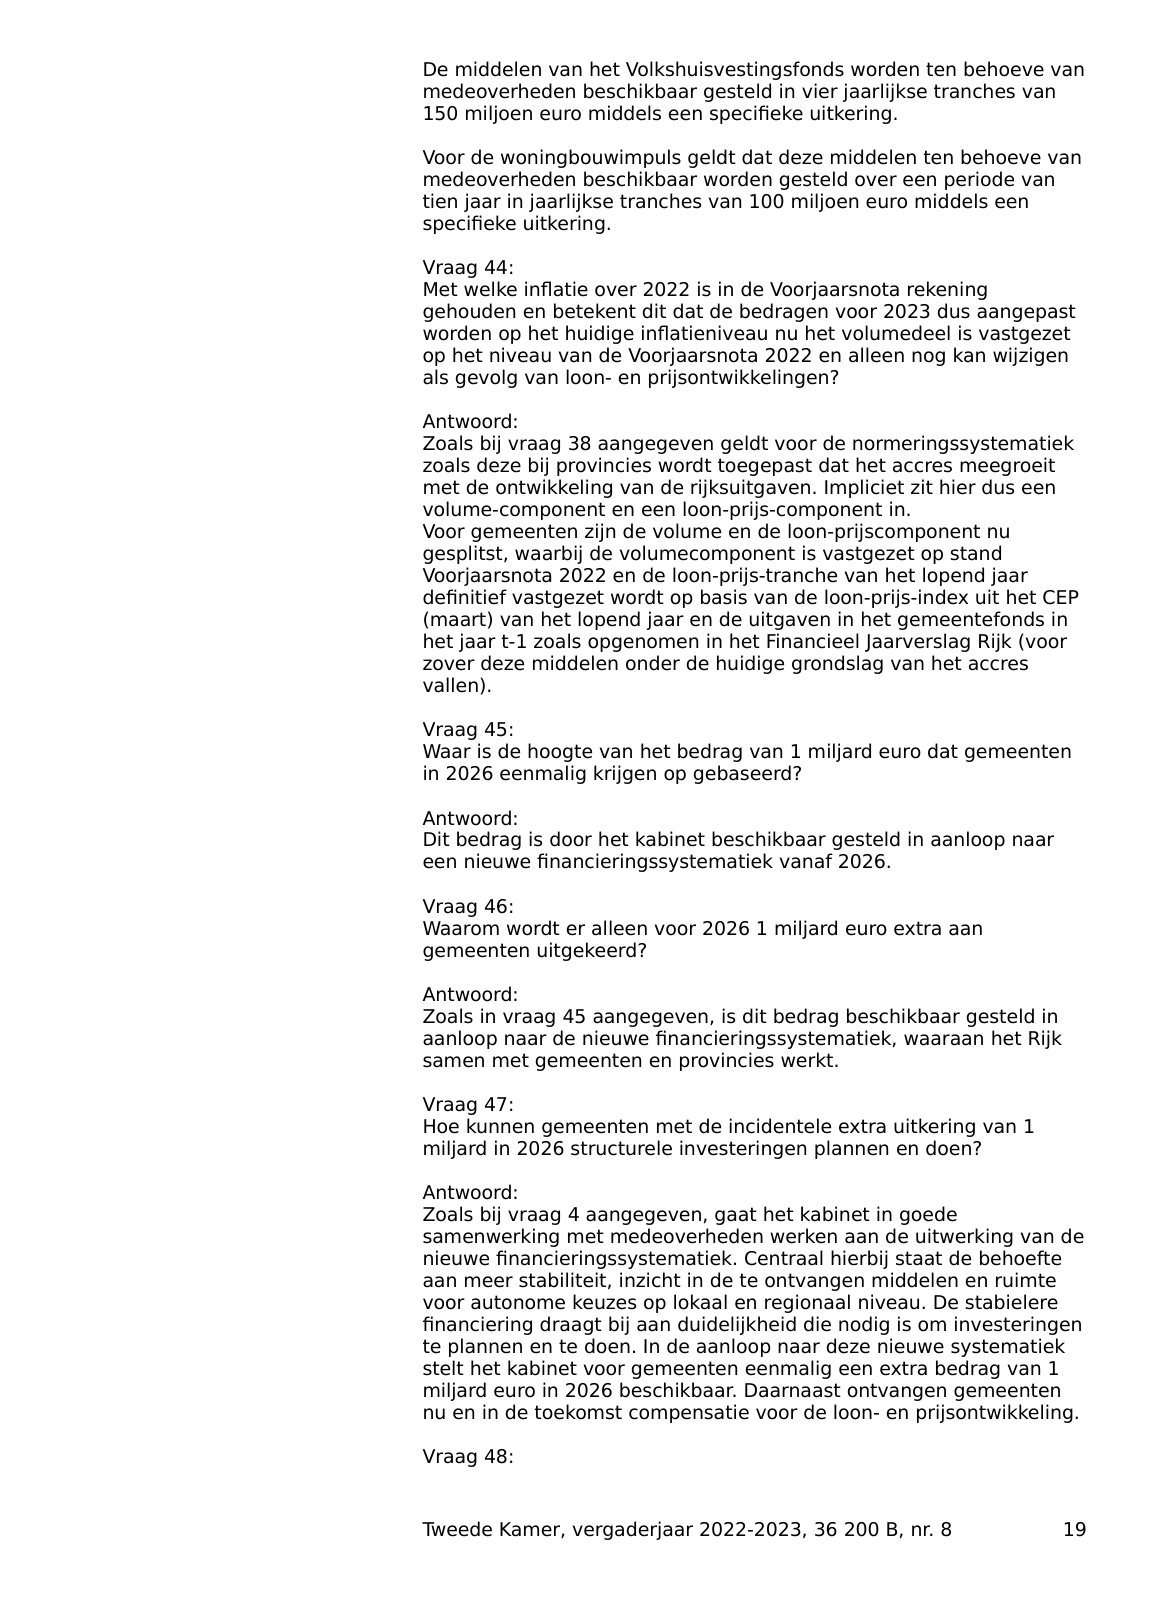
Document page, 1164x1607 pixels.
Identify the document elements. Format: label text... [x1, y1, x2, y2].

text Vraag 47: [422, 1094, 1087, 1116]
text Voor de woningbouwimpuls geldt dat deze middelen ten behoeve van medeoverheden beschikbaar worden gesteld over een periode van tien jaar in jaarlijkse tranches van 100 miljoen euro middels een specifieke uitkering. [422, 147, 1087, 235]
text De middelen van het Volkshuisvestingsfonds worden ten behoeve van medeoverheden beschikbaar gesteld in vier jaarlijkse tranches van 150 miljoen euro middels een specifieke uitkering. [422, 59, 1087, 125]
text Zoals bij vraag 4 aangegeven, gaat het kabinet in goede samenwerking met medeoverheden werken aan de uitwerking van de nieuwe financieringssystematiek. Centraal hierbij staat de behoefte aan meer stabiliteit, inzicht in de te ontvangen middelen en ruimte voor autonome keuzes op lokaal en regionaal niveau. De stabielere financiering draagt bij aan duidelijkheid die nodig is om investeringen te plannen en te doen. In de aanloop naar deze nieuwe systematiek stelt het kabinet voor gemeenten eenmalig een extra bedrag van 1 miljard euro in 2026 beschikbaar. Daarnaast ontvangen gemeenten nu en in de toekomst compensatie voor de loon- en prijsontwikkeling. [422, 1204, 1087, 1424]
text Zoals bij vraag 38 aangegeven geldt voor de normeringssystematiek zoals deze bij provincies wordt toegepast dat het accres meegroeit met de ontwikkeling van de rijksuitgaven. Impliciet zit hier dus een volume-component en een loon-prijs-component in. [422, 433, 1087, 521]
text Vraag 46: [422, 896, 1087, 917]
text Antwoord: [422, 411, 1087, 433]
text Met welke inflatie over 2022 is in de Voorjaarsnota rekening gehouden en betekent dit dat de bedragen voor 2023 dus aangepast worden op het huidige inflatieniveau nu het volumedeel is vastgezet op het niveau van de Voorjaarsnota 2022 en alleen nog kan wijzigen als gevolg van loon- en prijsontwikkelingen? [422, 279, 1087, 389]
text Antwoord: [422, 1182, 1087, 1204]
text Dit bedrag is door het kabinet beschikbaar gesteld in aanloop naar een nieuwe financieringssystematiek vanaf 2026. [422, 829, 1087, 873]
text Waarom wordt er alleen voor 2026 1 miljard euro extra aan gemeenten uitgekeerd? [422, 917, 1087, 961]
text Voor gemeenten zijn de volume en de loon-prijscomponent nu gesplitst, waarbij de volumecomponent is vastgezet op stand Voorjaarsnota 2022 en de loon-prijs-tranche van het lopend jaar definitief vastgezet wordt op basis van de loon-prijs-index uit het CEP (maart) van het lopend jaar en de uitgaven in het gemeentefonds in het jaar t-1 zoals opgenomen in het Financieel Jaarverslag Rijk (voor zover deze middelen onder de huidige grondslag van het accres vallen). [422, 521, 1087, 697]
text Vraag 44: [422, 257, 1087, 279]
text Antwoord: [422, 807, 1087, 829]
text Antwoord: [422, 984, 1087, 1006]
text Vraag 48: [422, 1446, 1087, 1468]
text Vraag 45: [422, 719, 1087, 741]
text Hoe kunnen gemeenten met de incidentele extra uitkering van 1 miljard in 2026 structurele investeringen plannen en doen? [422, 1116, 1087, 1160]
text Waar is de hoogte van het bedrag van 1 miljard euro dat gemeenten in 2026 eenmalig krijgen op gebaseerd? [422, 741, 1087, 785]
text Zoals in vraag 45 aangegeven, is dit bedrag beschikbaar gesteld in aanloop naar de nieuwe financieringssystematiek, waaraan het Rijk samen met gemeenten en provincies werkt. [422, 1006, 1087, 1072]
